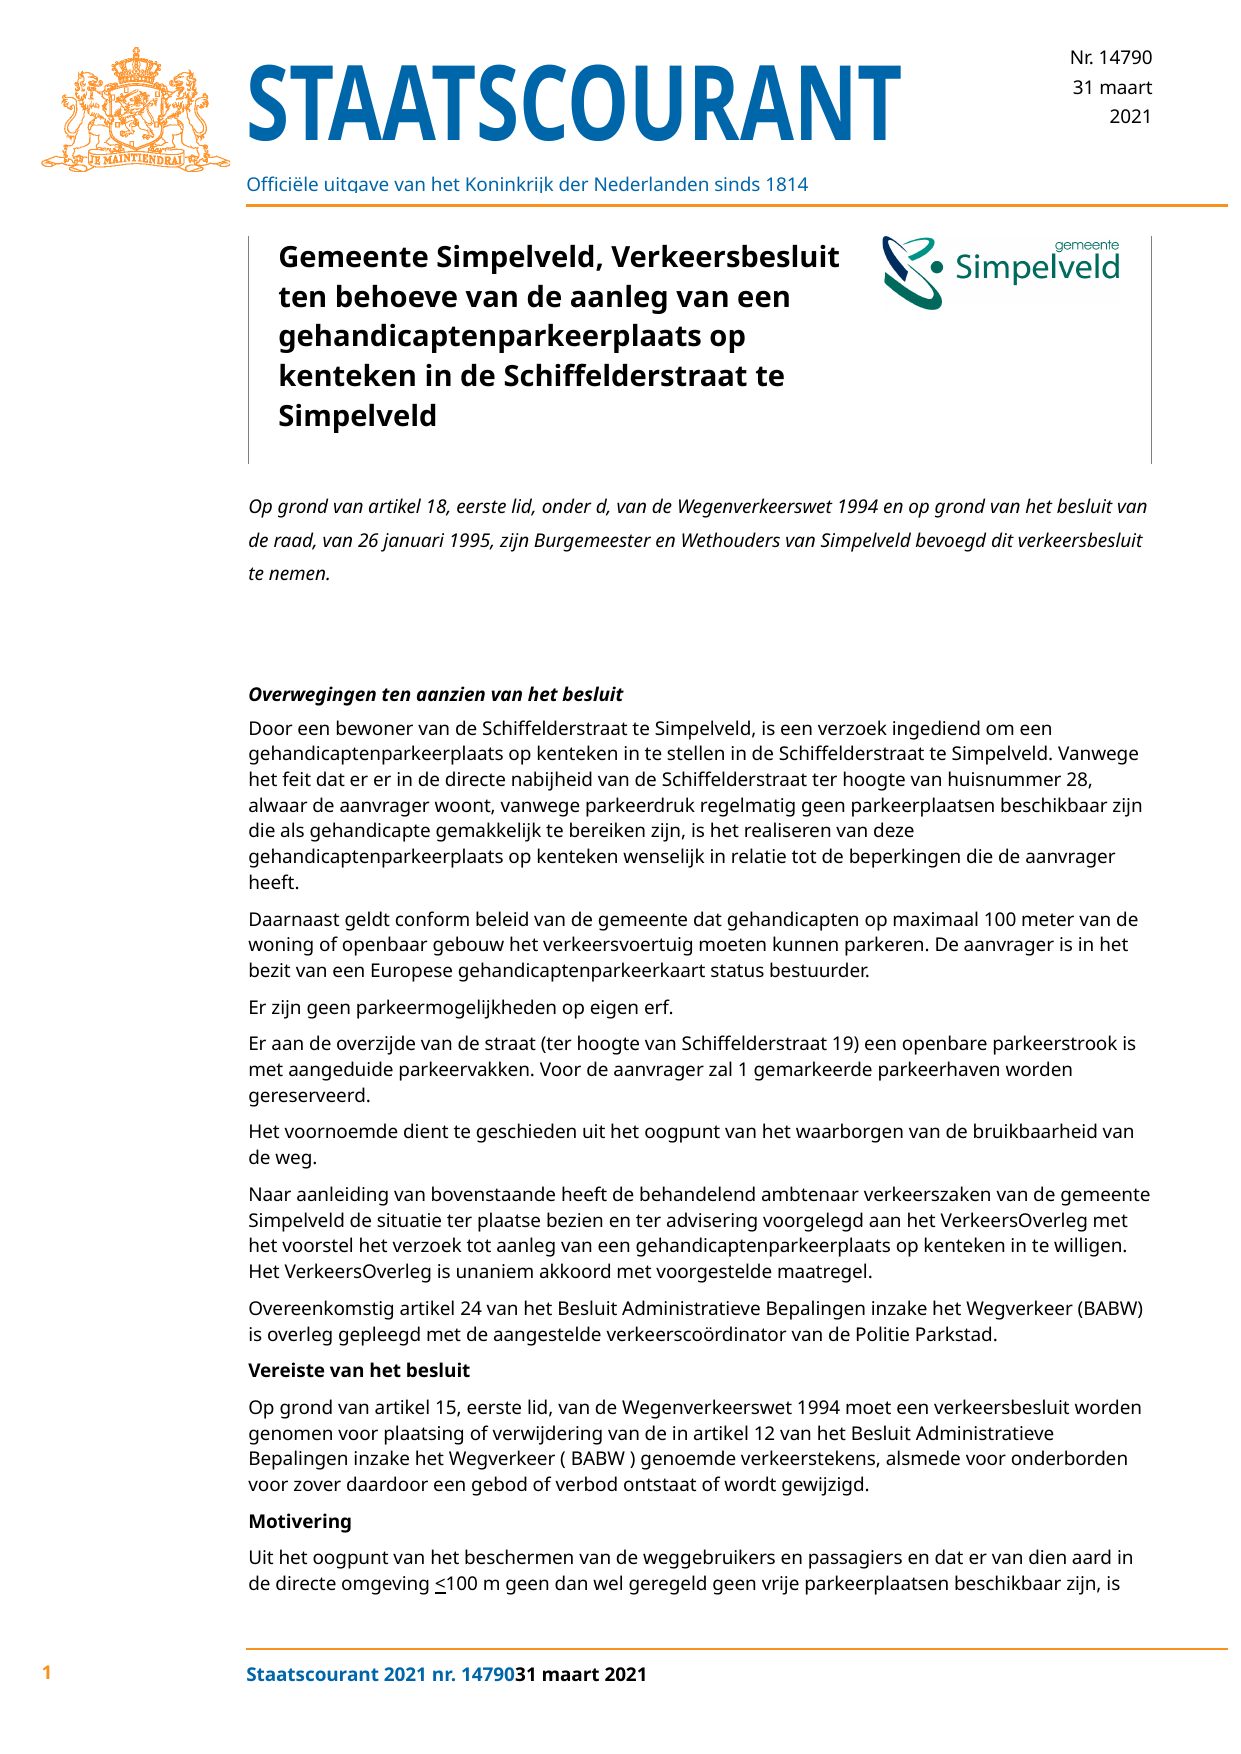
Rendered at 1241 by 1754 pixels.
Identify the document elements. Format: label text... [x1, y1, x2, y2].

table_header [850, 236, 882, 309]
text Uit het oogpunt van het beschermen van de weggebruikers en passagiers en dat er van dien aard in de directe omgeving <100 m geen dan wel geregeld geen vrije parkeerplaatsen beschikbaar zijn, is [248, 1544, 1152, 1596]
text Overwegingen ten aanzien van het besluit [248, 681, 1152, 706]
table_header [1119, 236, 1151, 309]
table_header [850, 310, 1151, 464]
picture [41, 47, 231, 172]
text Op grond van artikel 15, eerste lid, van de Wegenverkeerswet 1994 moet een verkeersbesluit worden genomen voor plaatsing of verwijdering van de in artikel 12 van het Besluit Administratieve Bepalingen inzake het Wegverkeer ( BABW ) genoemde verkeerstekens, alsmede voor onderborden voor zover daardoor een gebod of verbod ontstaat of wordt gewijzigd. [248, 1394, 1152, 1497]
text Door een bewoner van de Schiffelderstraat te Simpelveld, is een verzoek ingediend om een gehandicaptenparkeerplaats op kenteken in te stellen in de Schiffelderstraat te Simpelveld. Vanwege het feit dat er er in de directe nabijheid van de Schiffelderstraat ter hoogte van huisnummer 28, alwaar de aanvrager woont, vanwege parkeerdruk regelmatig geen parkeerplaatsen beschikbaar zijn die als gehandicapte gemakkelijk te bereiken zijn, is het realiseren van deze gehandicaptenparkeerplaats op kenteken wenselijk in relatie tot de beperkingen die de aanvrager heeft. [248, 715, 1152, 895]
text Naar aanleiding van bovenstaande heeft de behandelend ambtenaar verkeerszaken van de gemeente Simpelveld de situatie ter plaatse bezien en ter advisering voorgelegd aan het VerkeersOverleg met het voorstel het verzoek tot aanleg van een gehandicaptenparkeerplaats op kenteken in te willigen. Het VerkeersOverleg is unaniem akkoord met voorgestelde maatregel. [248, 1181, 1152, 1284]
text Het voornoemde dient te geschieden uit het oogpunt van het waarborgen van de bruikbaarheid van de weg. [248, 1119, 1152, 1170]
table_header Gemeente Simpelveld, Verkeersbesluit ten behoeve van de aanleg van een gehandicaptenparkeerplaats op kenteken in de Schiffelderstraat te Simpelveld [249, 236, 850, 464]
text Er zijn geen parkeermogelijkheden op eigen erf. [248, 994, 1152, 1020]
text Er aan de overzijde van de straat (ter hoogte van Schiffelderstraat 19) een openbare parkeerstrook is met aangeduide parkeervakken. Voor de aanvrager zal 1 gemarkeerde parkeerhaven worden gereserveerd. [248, 1031, 1152, 1108]
picture [882, 236, 1119, 310]
text Overeenkomstig artikel 24 van het Besluit Administratieve Bepalingen inzake het Wegverkeer (BABW) is overleg gepleegd met de aangestelde verkeerscoördinator van de Politie Parkstad. [248, 1295, 1152, 1346]
text Vereiste van het besluit [248, 1357, 1152, 1383]
text Op grond van artikel 18, eerste lid, onder d, van de Wegenverkeerswet 1994 en op grond van het besluit van de raad, van 26 januari 1995, zijn Burgemeester en Wethouders van Simpelveld bevoegd dit verkeersbesluit te nemen. [248, 493, 1152, 586]
text Daarnaast geldt conform beleid van de gemeente dat gehandicapten op maximaal 100 meter van de woning of openbaar gebouw het verkeersvoertuig moeten kunnen parkeren. De aanvrager is in het bezit van een Europese gehandicaptenparkeerkaart status bestuurder. [248, 906, 1152, 983]
text Motivering [248, 1508, 1152, 1534]
